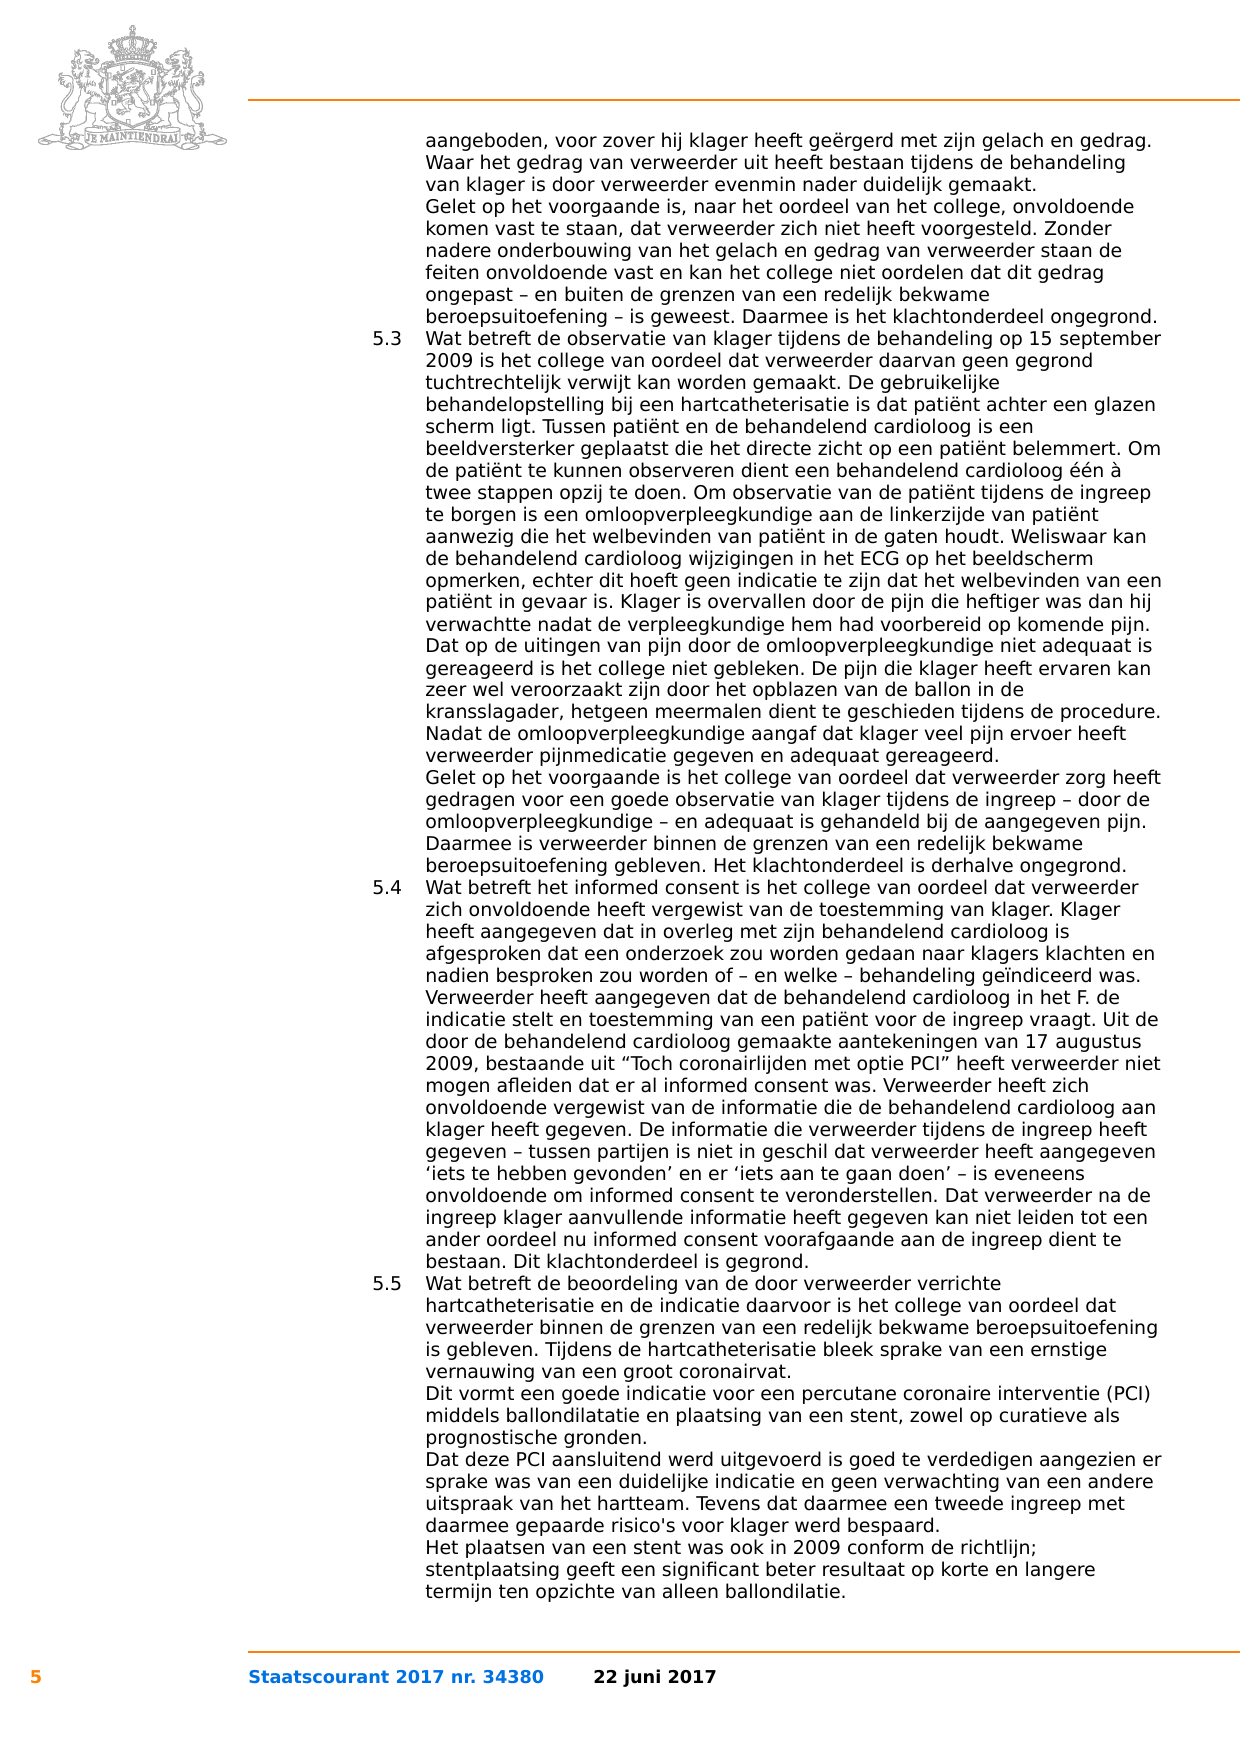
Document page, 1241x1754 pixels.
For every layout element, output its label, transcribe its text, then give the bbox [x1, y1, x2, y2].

text 5.5 Wat betreft de beoordeling van de door verweerder verrichte hartcatheterisatie en de indicatie daarvoor is het college van oordeel dat verweerder binnen de grenzen van een redelijk bekwame beroepsuitoefening is gebleven. Tijdens de hartcatheterisatie bleek sprake van een ernstige vernauwing van een groot coronairvat. [372, 1273, 1163, 1383]
text Gelet op het voorgaande is, naar het oordeel van het college, onvoldoende komen vast te staan, dat verweerder zich niet heeft voorgesteld. Zonder nadere onderbouwing van het gelach en gedrag van verweerder staan de feiten onvoldoende vast en kan het college niet oordelen dat dit gedrag ongepast – en buiten de grenzen van een redelijk bekwame beroepsuitoefening – is geweest. Daarmee is het klachtonderdeel ongegrond. [425, 196, 1163, 328]
text Dit vormt een goede indicatie voor een percutane coronaire interventie (PCI) middels ballondilatatie en plaatsing van een stent, zowel op curatieve als prognostische gronden. [425, 1383, 1163, 1449]
text 5.4 Wat betreft het informed consent is het college van oordeel dat verweerder zich onvoldoende heeft vergewist van de toestemming van klager. Klager heeft aangegeven dat in overleg met zijn behandelend cardioloog is afgesproken dat een onderzoek zou worden gedaan naar klagers klachten en nadien besproken zou worden of – en welke – behandeling geïndiceerd was. Verweerder heeft aangegeven dat de behandelend cardioloog in het F. de indicatie stelt en toestemming van een patiënt voor de ingreep vraagt. Uit de door de behandelend cardioloog gemaakte aantekeningen van 17 augustus 2009, bestaande uit “Toch coronairlijden met optie PCI” heeft verweerder niet mogen afleiden dat er al informed consent was. Verweerder heeft zich onvoldoende vergewist van de informatie die de behandelend cardioloog aan klager heeft gegeven. De informatie die verweerder tijdens de ingreep heeft gegeven – tussen partijen is niet in geschil dat verweerder heeft aangegeven ‘iets te hebben gevonden’ en er ‘iets aan te gaan doen’ – is eveneens onvoldoende om informed consent te veronderstellen. Dat verweerder na de ingreep klager aanvullende informatie heeft gegeven kan niet leiden tot een ander oordeel nu informed consent voorafgaande aan de ingreep dient te bestaan. Dit klachtonderdeel is gegrond. [372, 877, 1163, 1273]
text Het plaatsen van een stent was ook in 2009 conform de richtlijn; stentplaatsing geeft een significant beter resultaat op korte en langere termijn ten opzichte van alleen ballondilatie. [425, 1537, 1163, 1602]
text aangeboden, voor zover hij klager heeft geërgerd met zijn gelach en gedrag. Waar het gedrag van verweerder uit heeft bestaan tijdens de behandeling van klager is door verweerder evenmin nader duidelijk gemaakt. [425, 130, 1163, 196]
text Gelet op het voorgaande is het college van oordeel dat verweerder zorg heeft gedragen voor een goede observatie van klager tijdens de ingreep – door de omloopverpleegkundige – en adequaat is gehandeld bij de aangegeven pijn. Daarmee is verweerder binnen de grenzen van een redelijk bekwame beroepsuitoefening gebleven. Het klachtonderdeel is derhalve ongegrond. [425, 767, 1163, 877]
text 5.3 Wat betreft de observatie van klager tijdens de behandeling op 15 september 2009 is het college van oordeel dat verweerder daarvan geen gegrond tuchtrechtelijk verwijt kan worden gemaakt. De gebruikelijke behandelopstelling bij een hartcatheterisatie is dat patiënt achter een glazen scherm ligt. Tussen patiënt en de behandelend cardioloog is een beeldversterker geplaatst die het directe zicht op een patiënt belemmert. Om de patiënt te kunnen observeren dient een behandelend cardioloog één à twee stappen opzij te doen. Om observatie van de patiënt tijdens de ingreep te borgen is een omloopverpleegkundige aan de linkerzijde van patiënt aanwezig die het welbevinden van patiënt in de gaten houdt. Weliswaar kan de behandelend cardioloog wijzigingen in het ECG op het beeldscherm opmerken, echter dit hoeft geen indicatie te zijn dat het welbevinden van een patiënt in gevaar is. Klager is overvallen door de pijn die heftiger was dan hij verwachtte nadat de verpleegkundige hem had voorbereid op komende pijn. Dat op de uitingen van pijn door de omloopverpleegkundige niet adequaat is gereageerd is het college niet gebleken. De pijn die klager heeft ervaren kan zeer wel veroorzaakt zijn door het opblazen van de ballon in de kransslagader, hetgeen meermalen dient te geschieden tijdens de procedure. Nadat de omloopverpleegkundige aangaf dat klager veel pijn ervoer heeft verweerder pijnmedicatie gegeven en adequaat gereageerd. [372, 328, 1163, 767]
picture [38, 25, 227, 150]
text Dat deze PCI aansluitend werd uitgevoerd is goed te verdedigen aangezien er sprake was van een duidelijke indicatie en geen verwachting van een andere uitspraak van het hartteam. Tevens dat daarmee een tweede ingreep met daarmee gepaarde risico's voor klager werd bespaard. [425, 1449, 1163, 1537]
